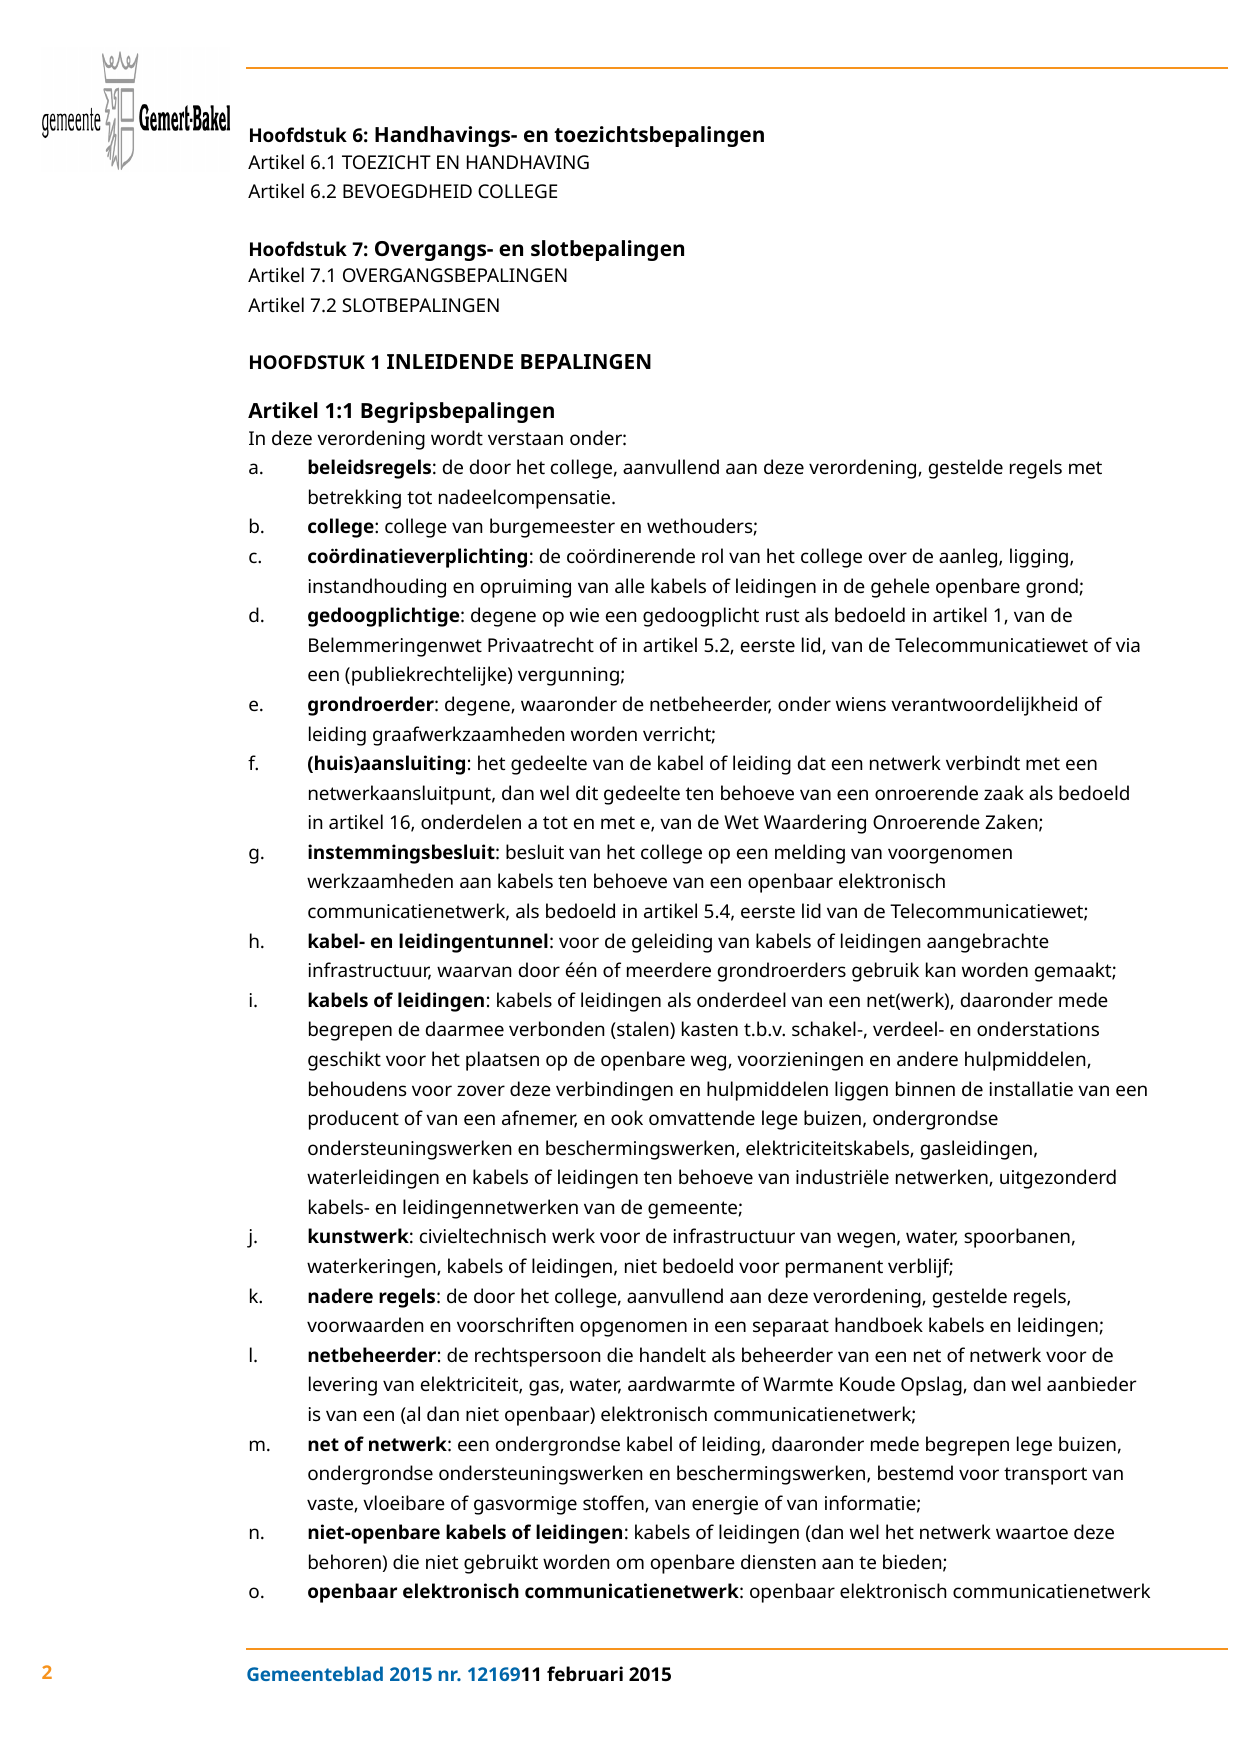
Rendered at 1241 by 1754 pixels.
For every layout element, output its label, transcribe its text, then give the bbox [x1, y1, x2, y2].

list grondroerder: degene, waaronder de netbeheerder, onder wiens verantwoordelijkheid of leiding graafwerkzaamheden worden verricht; [248, 691, 1152, 746]
picture [41, 47, 231, 172]
list beleidsregels: de door het college, aanvullend aan deze verordening, gestelde regels met betrekking tot nadeelcompensatie. [248, 454, 1152, 510]
list gedoogplichtige: degene op wie een gedoogplicht rust als bedoeld in artikel 1, van de Belemmeringenwet Privaatrecht of in artikel 5.2, eerste lid, van de Telecommunicatiewet of via een (publiekrechtelijke) vergunning; [248, 602, 1152, 687]
text Artikel 6.2 BEVOEGDHEID COLLEGE [248, 178, 1152, 204]
text Artikel 6.1 TOEZICHT EN HANDHAVING [248, 149, 1152, 175]
list netbeheerder: de rechtspersoon die handelt als beheerder van een net of netwerk voor de levering van elektriciteit, gas, water, aardwarmte of Warmte Koude Opslag, dan wel aanbieder is van een (al dan niet openbaar) elektronisch communicatienetwerk; [248, 1342, 1152, 1427]
list nadere regels: de door het college, aanvullend aan deze verordening, gestelde regels, voorwaarden en voorschriften opgenomen in een separaat handboek kabels en leidingen; [248, 1283, 1152, 1338]
list niet-openbare kabels of leidingen: kabels of leidingen (dan wel het netwerk waartoe deze behoren) die niet gebruikt worden om openbare diensten aan te bieden; [248, 1519, 1152, 1575]
list kunstwerk: civieltechnisch werk voor de infrastructuur van wegen, water, spoorbanen, waterkeringen, kabels of leidingen, niet bedoeld voor permanent verblijf; [248, 1224, 1152, 1279]
text Hoofdstuk 7: Overgangs- en slotbepalingen [248, 234, 1152, 262]
list openbaar elektronisch communicatienetwerk: openbaar elektronisch communicatienetwerk [248, 1579, 1152, 1604]
text Hoofdstuk 6: Handhavings- en toezichtsbepalingen [248, 121, 1152, 149]
text Artikel 1:1 Begripsbepalingen [248, 396, 1152, 425]
text HOOFDSTUK 1 INLEIDENDE BEPALINGEN [248, 347, 1152, 376]
text Artikel 7.1 OVERGANGSBEPALINGEN [248, 262, 1152, 288]
list kabel- en leidingentunnel: voor de geleiding van kabels of leidingen aangebrachte infrastructuur, waarvan door één of meerdere grondroerders gebruik kan worden gemaakt; [248, 928, 1152, 983]
list instemmingsbesluit: besluit van het college op een melding van voorgenomen werkzaamheden aan kabels ten behoeve van een openbaar elektronisch communicatienetwerk, als bedoeld in artikel 5.4, eerste lid van de Telecommunicatiewet; [248, 839, 1152, 924]
text In deze verordening wordt verstaan onder: [248, 425, 1152, 451]
list kabels of leidingen: kabels of leidingen als onderdeel van een net(werk), daaronder mede begrepen de daarmee verbonden (stalen) kasten t.b.v. schakel-, verdeel- en onderstations geschikt voor het plaatsen op de openbare weg, voorzieningen en andere hulpmiddelen, behoudens voor zover deze verbindingen en hulpmiddelen liggen binnen de installatie van een producent of van een afnemer, en ook omvattende lege buizen, ondergrondse ondersteuningswerken en beschermingswerken, elektriciteitskabels, gasleidingen, waterleidingen en kabels of leidingen ten behoeve van industriële netwerken, uitgezonderd kabels- en leidingennetwerken van de gemeente; [248, 987, 1152, 1220]
list (huis)aansluiting: het gedeelte van de kabel of leiding dat een netwerk verbindt met een netwerkaansluitpunt, dan wel dit gedeelte ten behoeve van een onroerende zaak als bedoeld in artikel 16, onderdelen a tot en met e, van de Wet Waardering Onroerende Zaken; [248, 750, 1152, 835]
list net of netwerk: een ondergrondse kabel of leiding, daaronder mede begrepen lege buizen, ondergrondse ondersteuningswerken en beschermingswerken, bestemd voor transport van vaste, vloeibare of gasvormige stoffen, van energie of van informatie; [248, 1431, 1152, 1516]
list college: college van burgemeester en wethouders; [248, 514, 1152, 539]
text Artikel 7.2 SLOTBEPALINGEN [248, 292, 1152, 318]
list coördinatieverplichting: de coördinerende rol van het college over de aanleg, ligging, instandhouding en opruiming van alle kabels of leidingen in de gehele openbare grond; [248, 543, 1152, 598]
